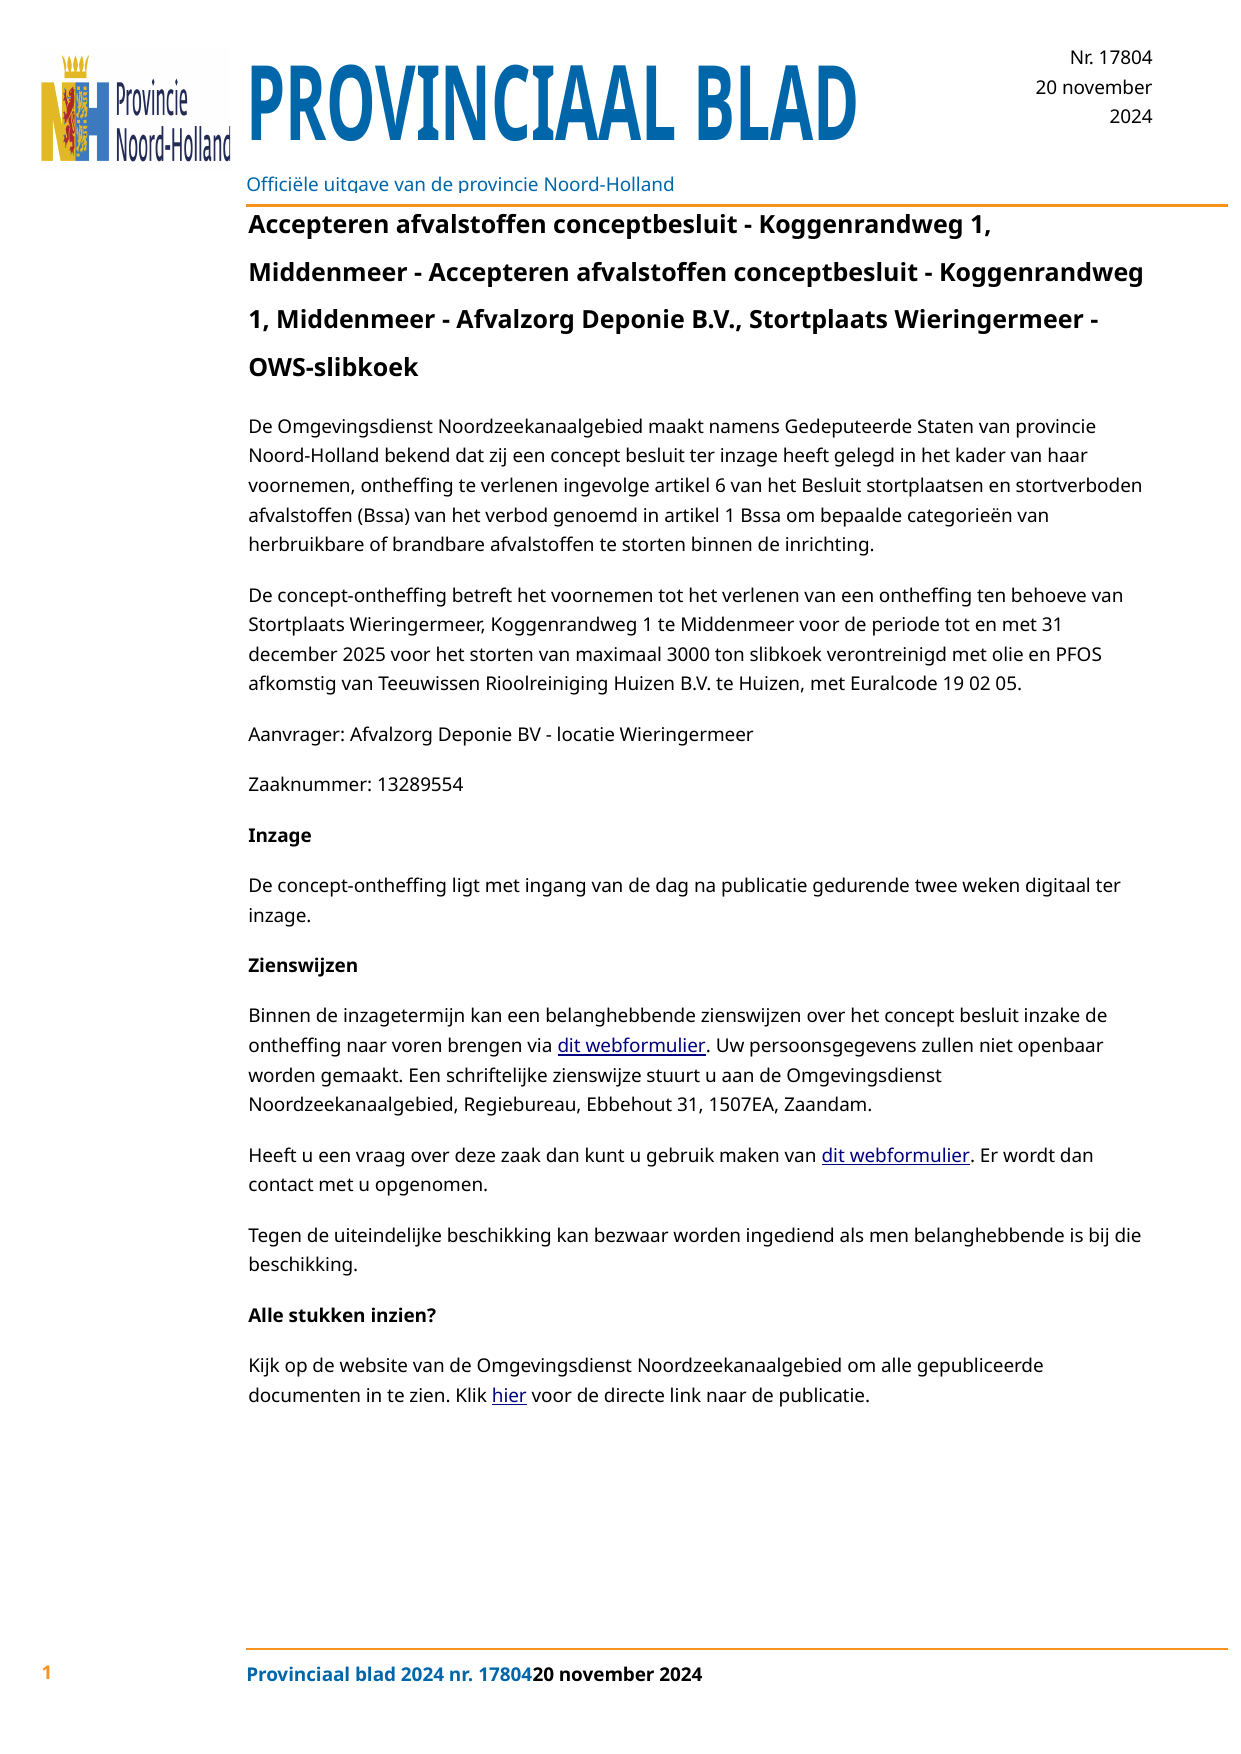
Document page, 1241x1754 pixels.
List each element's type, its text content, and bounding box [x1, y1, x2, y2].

text De concept-ontheffing betreft het voornemen tot het verlenen van een ontheffing ten behoeve van Stortplaats Wieringermeer, Koggenrandweg 1 te Middenmeer voor de periode tot en met 31 december 2025 voor het storten van maximaal 3000 ton slibkoek verontreinigd met olie en PFOS afkomstig van Teeuwissen Rioolreiniging Huizen B.V. te Huizen, met Euralcode 19 02 05. [248, 582, 1152, 696]
text Tegen de uiteindelijke beschikking kan bezwaar worden ingediend als men belanghebbende is bij die beschikking. [248, 1222, 1152, 1277]
text Zienswijzen [248, 952, 1152, 978]
text Binnen de inzagetermijn kan een belanghebbende zienswijzen over het concept besluit inzake de ontheffing naar voren brengen via dit webformulier. Uw persoonsgegevens zullen niet openbaar worden gemaakt. Een schriftelijke zienswijze stuurt u aan de Omgevingsdienst Noordzeekanaalgebied, Regiebureau, Ebbehout 31, 1507EA, Zaandam. [248, 1003, 1152, 1117]
text De concept-ontheffing ligt met ingang van de dag na publicatie gedurende twee weken digitaal ter inzage. [248, 872, 1152, 928]
text De Omgevingsdienst Noordzeekanaalgebied maakt namens Gedeputeerde Staten van provincie Noord-Holland bekend dat zij een concept besluit ter inzage heeft gelegd in het kader van haar voornemen, ontheffing te verlenen ingevolge artikel 6 van het Besluit stortplaatsen en stortverboden afvalstoffen (Bssa) van het verbod genoemd in artikel 1 Bssa om bepaalde categorieën van herbruikbare of brandbare afvalstoffen te storten binnen de inrichting. [248, 413, 1152, 557]
picture [41, 47, 231, 172]
text Alle stukken inzien? [248, 1302, 1152, 1328]
text Zaaknummer: 13289554 [248, 771, 1152, 797]
text Inzage [248, 822, 1152, 848]
text Heeft u een vraag over deze zaak dan kunt u gebruik maken van dit webformulier. Er wordt dan contact met u opgenomen. [248, 1142, 1152, 1197]
text Kijk op de website van de Omgevingsdienst Noordzeekanaalgebied om alle gepubliceerde documenten in te zien. Klik hier voor de directe link naar de publicatie. [248, 1352, 1152, 1408]
text Aanvrager: Afvalzorg Deponie BV - locatie Wieringermeer [248, 721, 1152, 747]
text Accepteren afvalstoffen conceptbesluit - Koggenrandweg 1, Middenmeer - Accepteren afvalstoffen conceptbesluit - Koggenrandweg 1, Middenmeer - Afvalzorg Deponie B.V., Stortplaats Wieringermeer - OWS-slibkoek [248, 207, 1152, 384]
